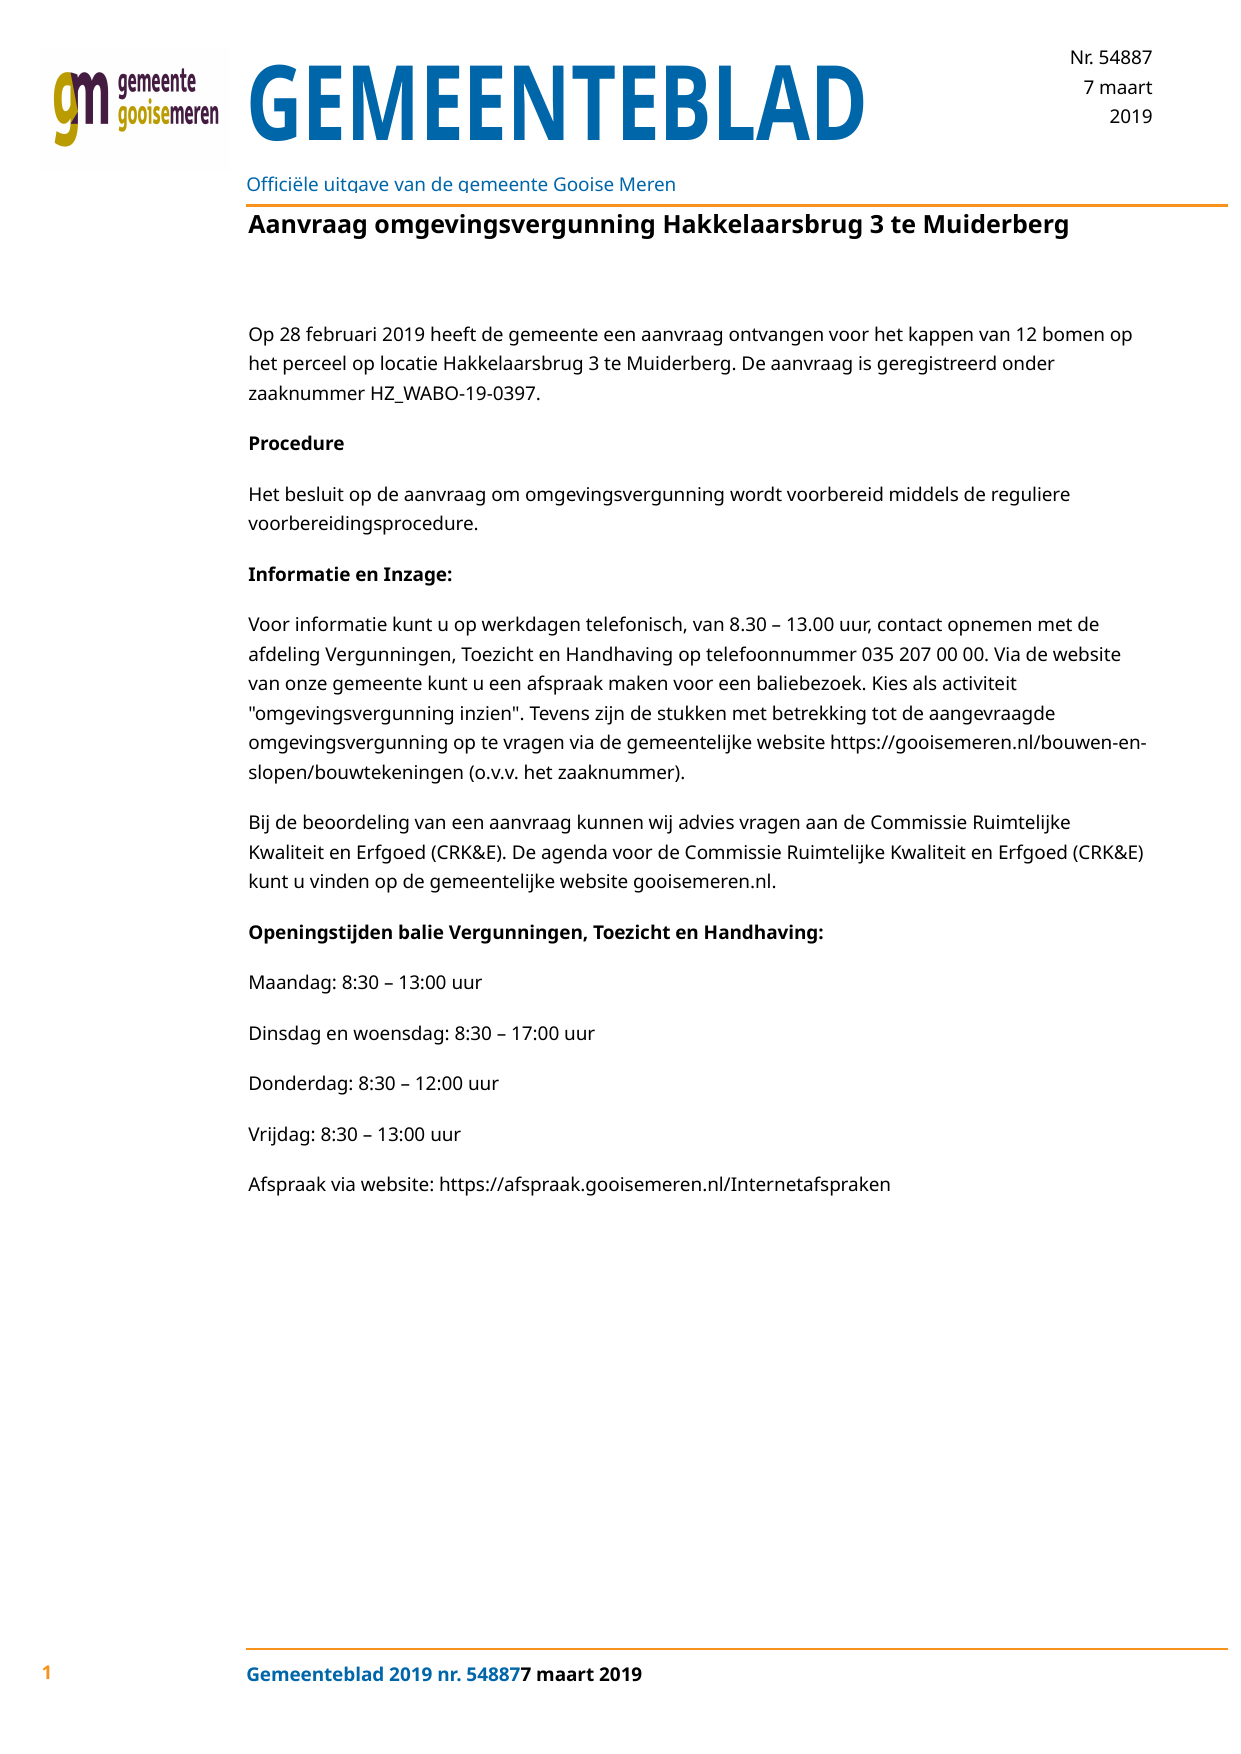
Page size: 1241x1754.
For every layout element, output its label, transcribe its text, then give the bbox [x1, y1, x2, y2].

text Voor informatie kunt u op werkdagen telefonisch, van 8.30 – 13.00 uur, contact opnemen met de afdeling Vergunningen, Toezicht en Handhaving op telefoonnummer 035 207 00 00. Via de website van onze gemeente kunt u een afspraak maken voor een baliebezoek. Kies als activiteit "omgevingsvergunning inzien". Tevens zijn de stukken met betrekking tot de aangevraagde omgevingsvergunning op te vragen via de gemeentelijke website https://gooisemeren.nl/bouwen-en-slopen/bouwtekeningen (o.v.v. het zaaknummer). [248, 611, 1152, 785]
text Dinsdag en woensdag: 8:30 – 17:00 uur [248, 1020, 1152, 1046]
text Op 28 februari 2019 heeft de gemeente een aanvraag ontvangen voor het kappen van 12 bomen op het perceel op locatie Hakkelaarsbrug 3 te Muiderberg. De aanvraag is geregistreerd onder zaaknummer HZ_WABO-19-0397. [248, 321, 1152, 406]
picture [41, 47, 231, 172]
text Maandag: 8:30 – 13:00 uur [248, 969, 1152, 995]
text Openingstijden balie Vergunningen, Toezicht en Handhaving: [248, 919, 1152, 945]
text Bij de beoordeling van een aanvraag kunnen wij advies vragen aan de Commissie Ruimtelijke Kwaliteit en Erfgoed (CRK&E). De agenda voor de Commissie Ruimtelijke Kwaliteit en Erfgoed (CRK&E) kunt u vinden op de gemeentelijke website gooisemeren.nl. [248, 809, 1152, 894]
text Procedure [248, 430, 1152, 456]
text Informatie en Inzage: [248, 561, 1152, 586]
text Donderdag: 8:30 – 12:00 uur [248, 1070, 1152, 1096]
text Aanvraag omgevingsvergunning Hakkelaarsbrug 3 te Muiderberg [248, 207, 1152, 241]
text Afspraak via website: https://afspraak.gooisemeren.nl/Internetafspraken [248, 1171, 1152, 1197]
text Het besluit op de aanvraag om omgevingsvergunning wordt voorbereid middels de reguliere voorbereidingsprocedure. [248, 481, 1152, 536]
text Vrijdag: 8:30 – 13:00 uur [248, 1121, 1152, 1146]
